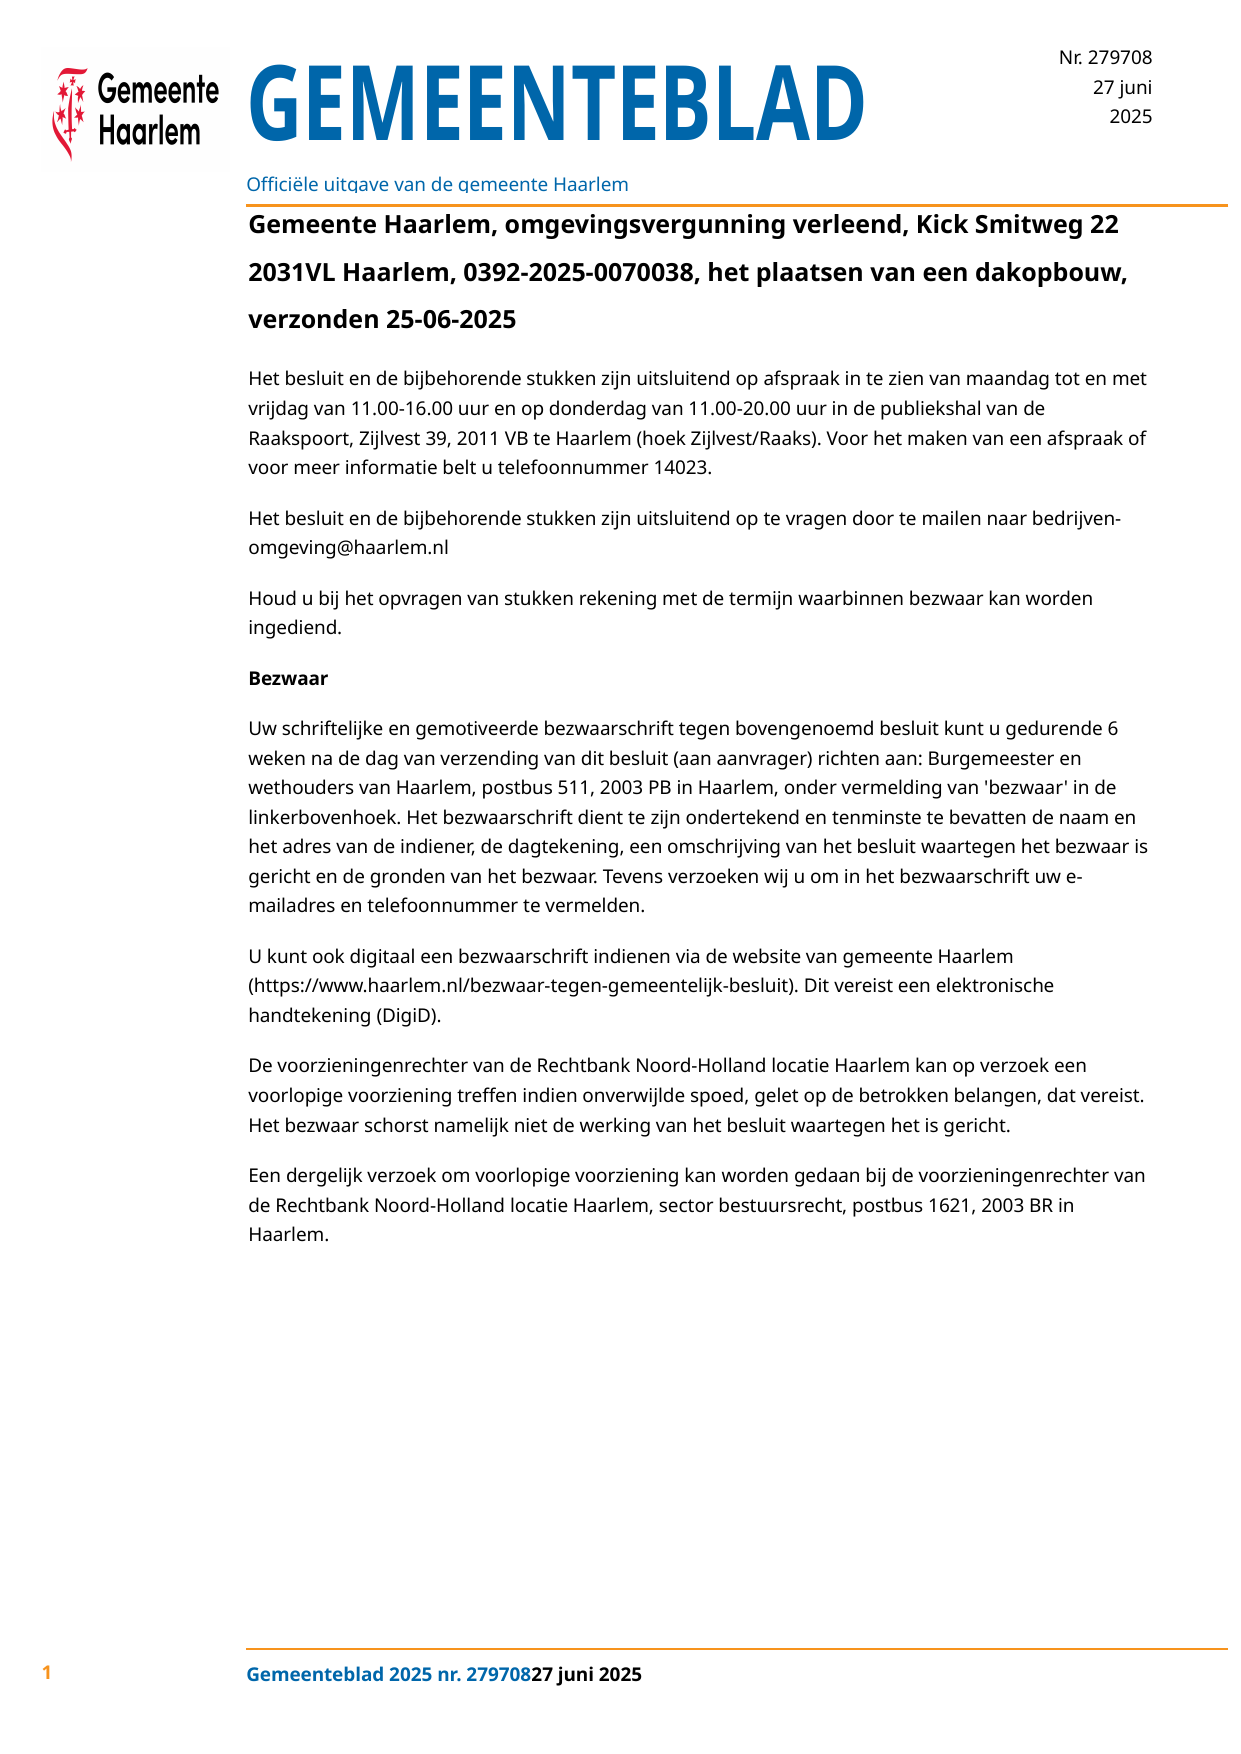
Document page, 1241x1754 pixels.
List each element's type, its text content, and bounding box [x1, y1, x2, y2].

text Uw schriftelijke en gemotiveerde bezwaarschrift tegen bovengenoemd besluit kunt u gedurende 6 weken na de dag van verzending van dit besluit (aan aanvrager) richten aan: Burgemeester en wethouders van Haarlem, postbus 511, 2003 PB in Haarlem, onder vermelding van 'bezwaar' in de linkerbovenhoek. Het bezwaarschrift dient te zijn ondertekend en tenminste te bevatten de naam en het adres van de indiener, de dagtekening, een omschrijving van het besluit waartegen het bezwaar is gericht en de gronden van het bezwaar. Tevens verzoeken wij u om in het bezwaarschrift uw e-mailadres en telefoonnummer te vermelden. [248, 715, 1152, 918]
text U kunt ook digitaal een bezwaarschrift indienen via de website van gemeente Haarlem (https://www.haarlem.nl/bezwaar-tegen-gemeentelijk-besluit). Dit vereist een elektronische handtekening (DigiD). [248, 943, 1152, 1028]
text Houd u bij het opvragen van stukken rekening met de termijn waarbinnen bezwaar kan worden ingediend. [248, 585, 1152, 640]
picture [41, 47, 231, 172]
text Het besluit en de bijbehorende stukken zijn uitsluitend op afspraak in te zien van maandag tot en met vrijdag van 11.00-16.00 uur en op donderdag van 11.00-20.00 uur in de publiekshal van de Raakspoort, Zijlvest 39, 2011 VB te Haarlem (hoek Zijlvest/Raaks). Voor het maken van een afspraak of voor meer informatie belt u telefoonnummer 14023. [248, 366, 1152, 480]
text Het besluit en de bijbehorende stukken zijn uitsluitend op te vragen door te mailen naar bedrijven-omgeving@haarlem.nl [248, 505, 1152, 560]
text Bezwaar [248, 665, 1152, 690]
text Gemeente Haarlem, omgevingsvergunning verleend, Kick Smitweg 22 2031VL Haarlem, 0392-2025-0070038, het plaatsen van een dakopbouw, verzonden 25-06-2025 [248, 207, 1152, 336]
text De voorzieningenrechter van de Rechtbank Noord-Holland locatie Haarlem kan op verzoek een voorlopige voorziening treffen indien onverwijlde spoed, gelet op de betrokken belangen, dat vereist. Het bezwaar schorst namelijk niet de werking van het besluit waartegen het is gericht. [248, 1053, 1152, 1137]
text Een dergelijk verzoek om voorlopige voorziening kan worden gedaan bij de voorzieningenrechter van de Rechtbank Noord-Holland locatie Haarlem, sector bestuursrecht, postbus 1621, 2003 BR in Haarlem. [248, 1162, 1152, 1247]
